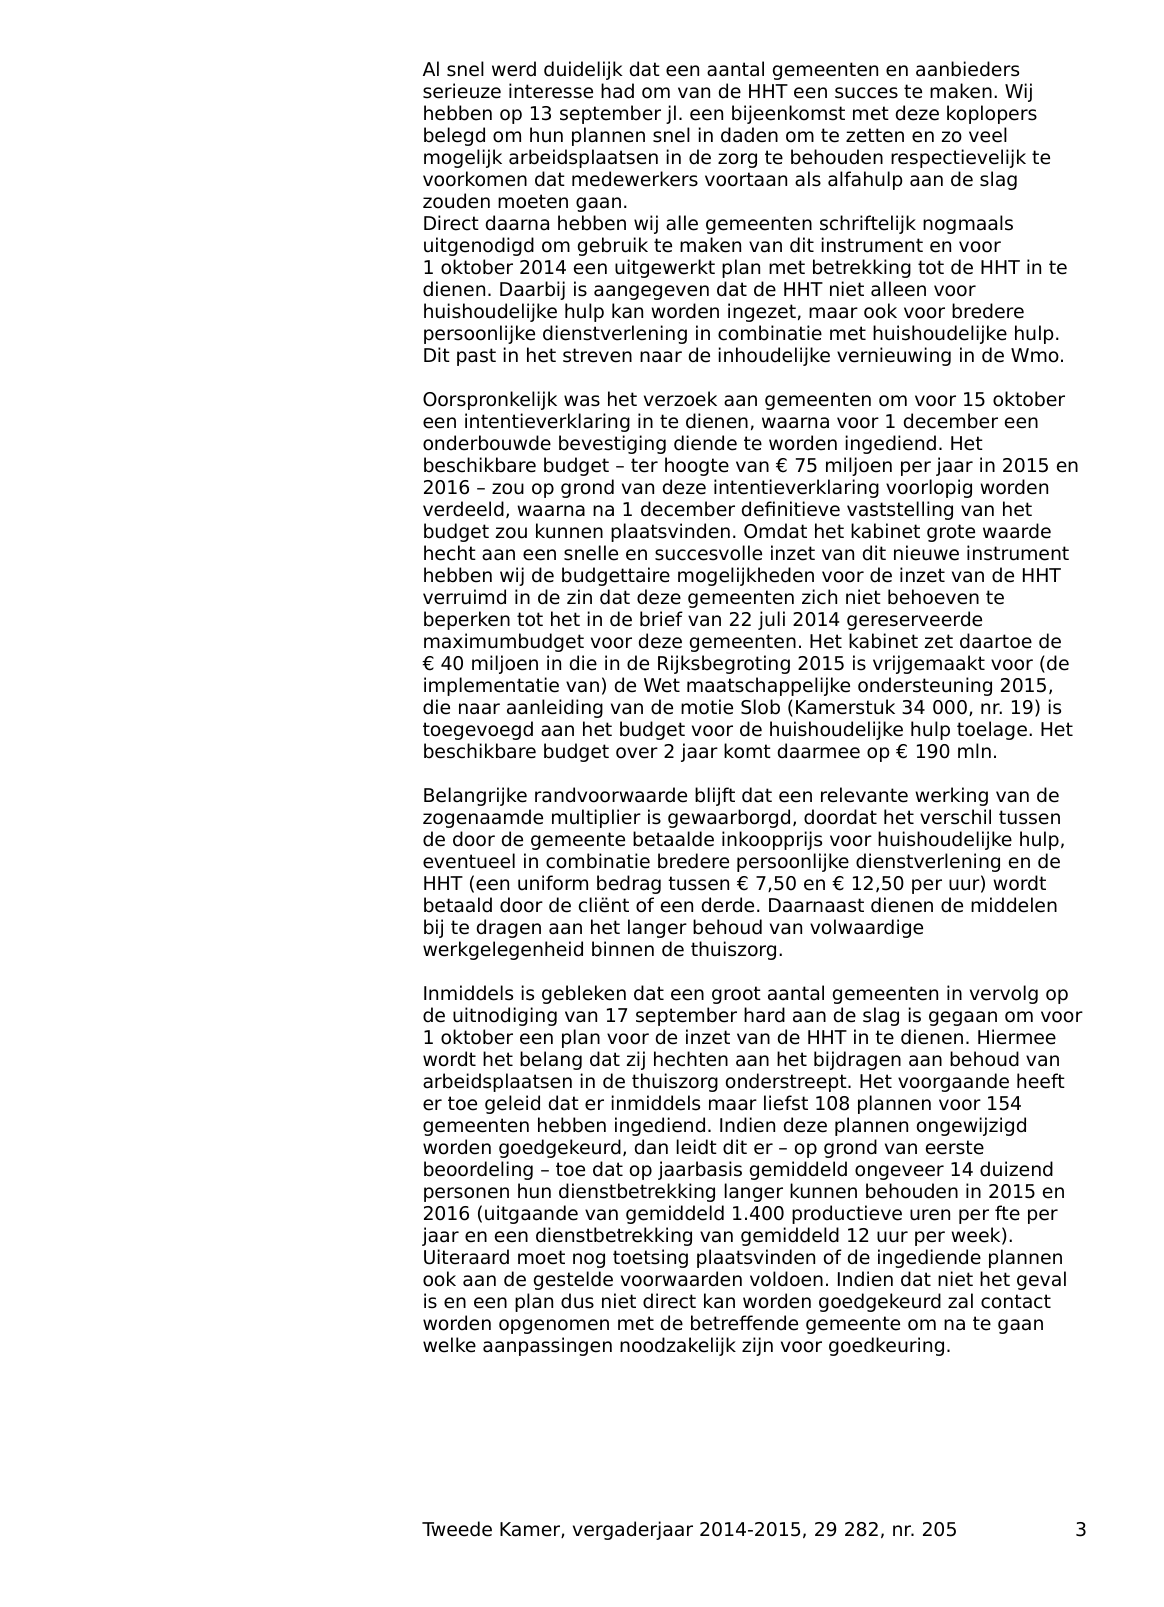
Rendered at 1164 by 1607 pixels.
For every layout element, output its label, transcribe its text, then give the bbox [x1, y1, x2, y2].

text Direct daarna hebben wij alle gemeenten schriftelijk nogmaals uitgenodigd om gebruik te maken van dit instrument en voor 1 oktober 2014 een uitgewerkt plan met betrekking tot de HHT in te dienen. Daarbij is aangegeven dat de HHT niet alleen voor huishoudelijke hulp kan worden ingezet, maar ook voor bredere persoonlijke dienstverlening in combinatie met huishoudelijke hulp. Dit past in het streven naar de inhoudelijke vernieuwing in de Wmo. [422, 213, 1087, 367]
text Oorspronkelijk was het verzoek aan gemeenten om voor 15 oktober een intentieverklaring in te dienen, waarna voor 1 december een onderbouwde bevestiging diende te worden ingediend. Het beschikbare budget – ter hoogte van € 75 miljoen per jaar in 2015 en 2016 – zou op grond van deze intentieverklaring voorlopig worden verdeeld, waarna na 1 december definitieve vaststelling van het budget zou kunnen plaatsvinden. Omdat het kabinet grote waarde hecht aan een snelle en succesvolle inzet van dit nieuwe instrument hebben wij de budgettaire mogelijkheden voor de inzet van de HHT verruimd in de zin dat deze gemeenten zich niet behoeven te beperken tot het in de brief van 22 juli 2014 gereserveerde maximumbudget voor deze gemeenten. Het kabinet zet daartoe de € 40 miljoen in die in de Rijksbegroting 2015 is vrijgemaakt voor (de implementatie van) de Wet maatschappelijke ondersteuning 2015, die naar aanleiding van de motie Slob (Kamerstuk 34 000, nr. 19) is toegevoegd aan het budget voor de huishoudelijke hulp toelage. Het beschikbare budget over 2 jaar komt daarmee op € 190 mln. [422, 389, 1087, 763]
text Inmiddels is gebleken dat een groot aantal gemeenten in vervolg op de uitnodiging van 17 september hard aan de slag is gegaan om voor 1 oktober een plan voor de inzet van de HHT in te dienen. Hiermee wordt het belang dat zij hechten aan het bijdragen aan behoud van arbeidsplaatsen in de thuiszorg onderstreept. Het voorgaande heeft er toe geleid dat er inmiddels maar liefst 108 plannen voor 154 gemeenten hebben ingediend. Indien deze plannen ongewijzigd worden goedgekeurd, dan leidt dit er – op grond van eerste beoordeling – toe dat op jaarbasis gemiddeld ongeveer 14 duizend personen hun dienstbetrekking langer kunnen behouden in 2015 en 2016 (uitgaande van gemiddeld 1.400 productieve uren per fte per jaar en een dienstbetrekking van gemiddeld 12 uur per week). Uiteraard moet nog toetsing plaatsvinden of de ingediende plannen ook aan de gestelde voorwaarden voldoen. Indien dat niet het geval is en een plan dus niet direct kan worden goedgekeurd zal contact worden opgenomen met de betreffende gemeente om na te gaan welke aanpassingen noodzakelijk zijn voor goedkeuring. [422, 983, 1087, 1356]
text Al snel werd duidelijk dat een aantal gemeenten en aanbieders serieuze interesse had om van de HHT een succes te maken. Wij hebben op 13 september jl. een bijeenkomst met deze koplopers belegd om hun plannen snel in daden om te zetten en zo veel mogelijk arbeidsplaatsen in de zorg te behouden respectievelijk te voorkomen dat medewerkers voortaan als alfahulp aan de slag zouden moeten gaan. [422, 59, 1087, 213]
text Belangrijke randvoorwaarde blijft dat een relevante werking van de zogenaamde multiplier is gewaarborgd, doordat het verschil tussen de door de gemeente betaalde inkoopprijs voor huishoudelijke hulp, eventueel in combinatie bredere persoonlijke dienstverlening en de HHT (een uniform bedrag tussen € 7,50 en € 12,50 per uur) wordt betaald door de cliënt of een derde. Daarnaast dienen de middelen bij te dragen aan het langer behoud van volwaardige werkgelegenheid binnen de thuiszorg. [422, 785, 1087, 961]
